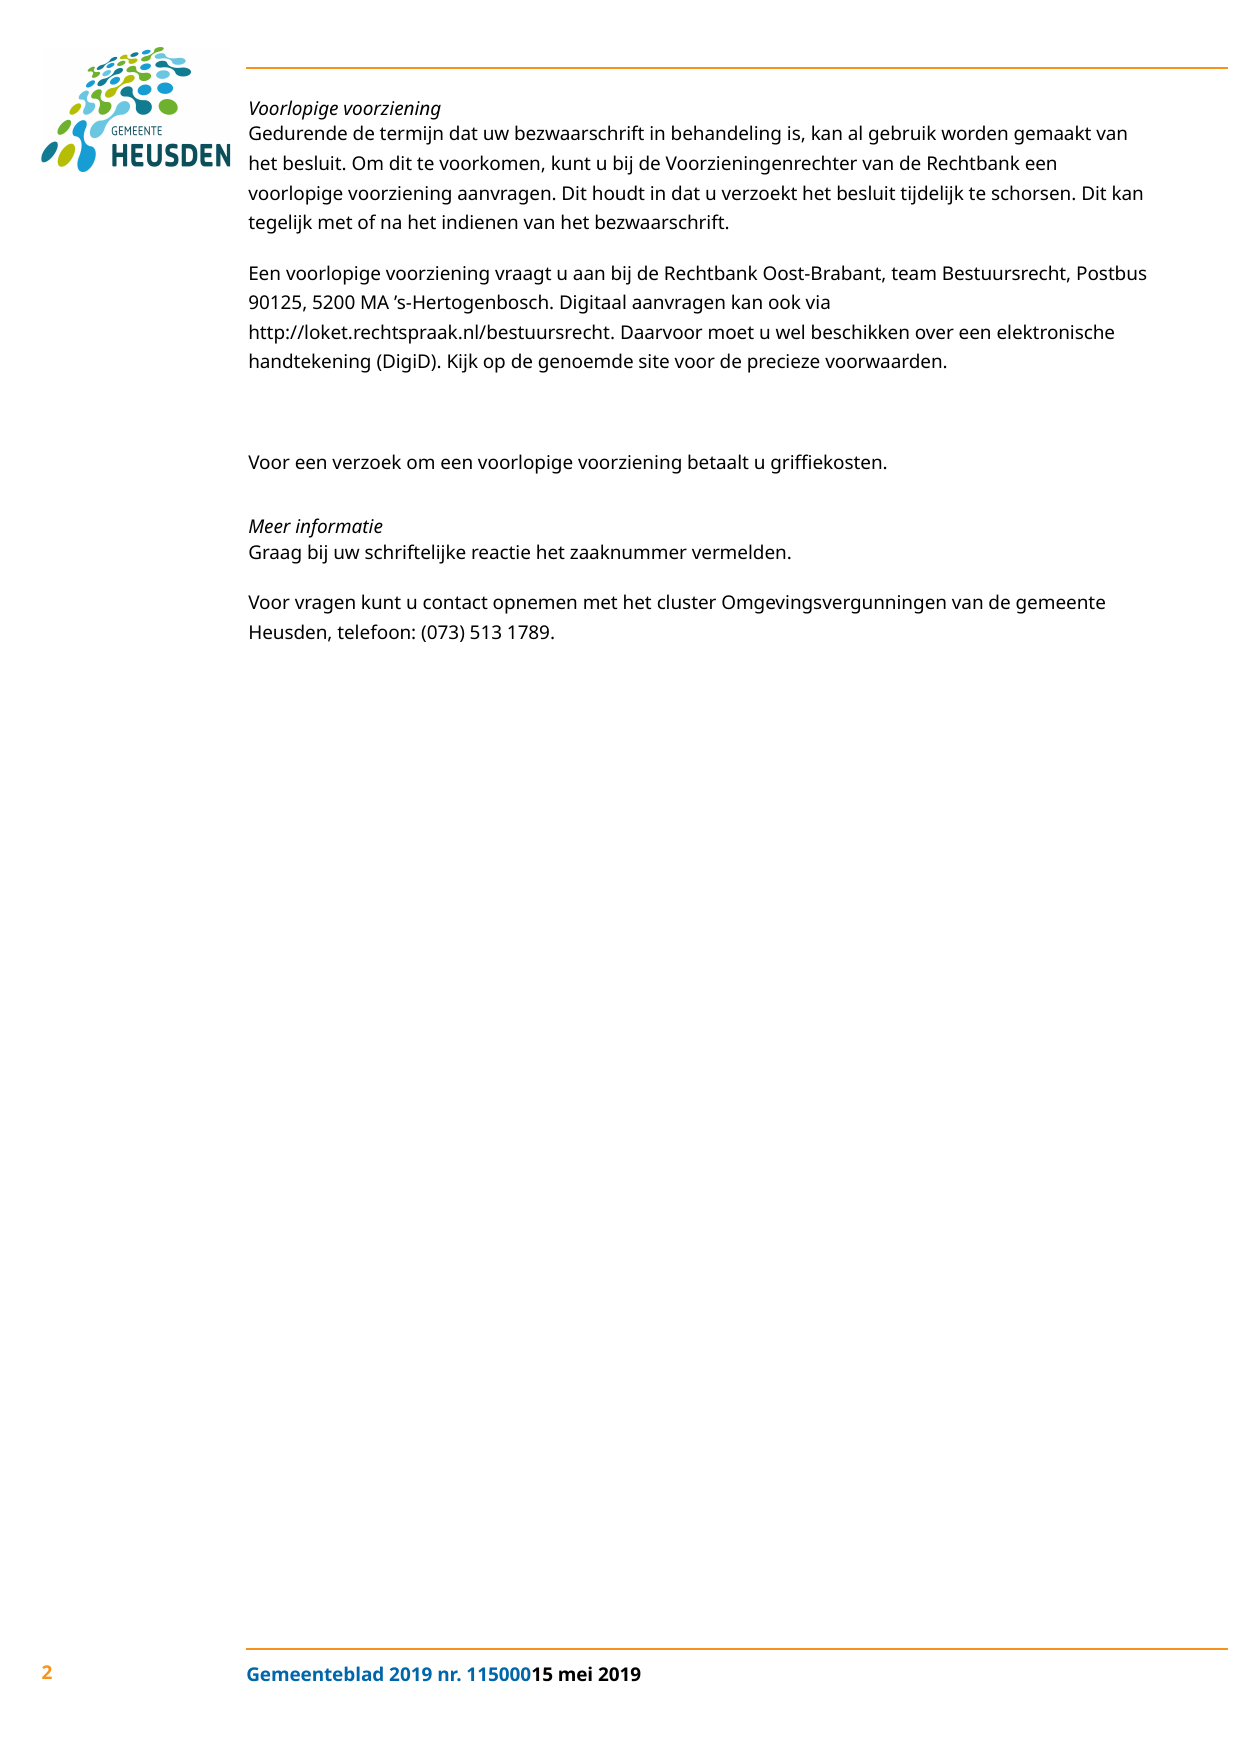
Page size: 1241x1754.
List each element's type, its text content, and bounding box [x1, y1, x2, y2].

text Gedurende de termijn dat uw bezwaarschrift in behandeling is, kan al gebruik worden gemaakt van het besluit. Om dit te voorkomen, kunt u bij de Voorzieningenrechter van de Rechtbank een voorlopige voorziening aanvragen. Dit houdt in dat u verzoekt het besluit tijdelijk te schorsen. Dit kan tegelijk met of na het indienen van het bezwaarschrift. [248, 121, 1152, 235]
text Graag bij uw schriftelijke reactie het zaaknummer vermelden. [248, 539, 1152, 565]
text Meer informatie [248, 513, 1152, 539]
picture [41, 47, 231, 172]
text Voorlopige voorziening [248, 95, 1152, 121]
text Voor een verzoek om een voorlopige voorziening betaalt u griffiekosten. [248, 449, 1152, 475]
text Een voorlopige voorziening vraagt u aan bij de Rechtbank Oost-Brabant, team Bestuursrecht, Postbus 90125, 5200 MA ’s-Hertogenbosch. Digitaal aanvragen kan ook via http://loket.rechtspraak.nl/bestuursrecht. Daarvoor moet u wel beschikken over een elektronische handtekening (DigiD). Kijk op de genoemde site voor de precieze voorwaarden. [248, 260, 1152, 374]
text Voor vragen kunt u contact opnemen met het cluster Omgevingsvergunningen van de gemeente Heusden, telefoon: (073) 513 1789. [248, 589, 1152, 645]
